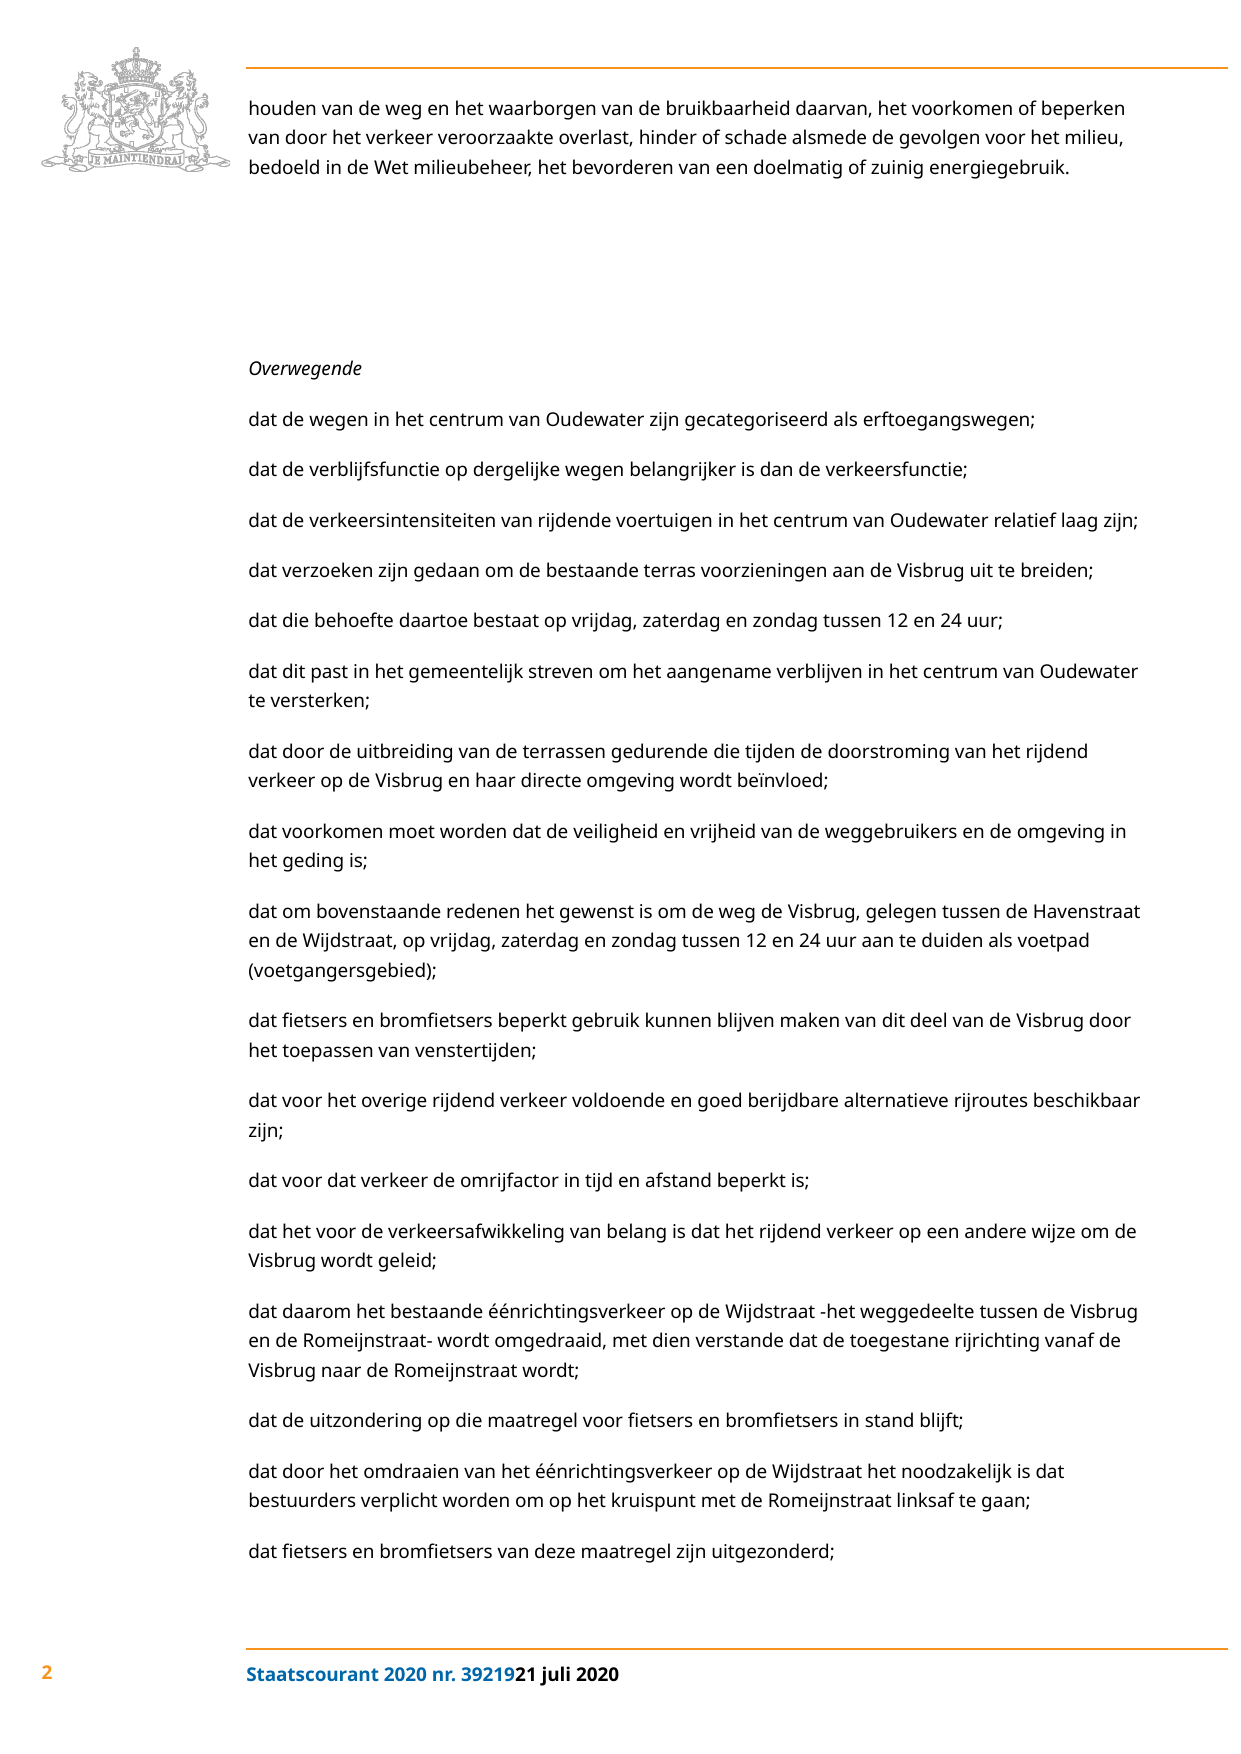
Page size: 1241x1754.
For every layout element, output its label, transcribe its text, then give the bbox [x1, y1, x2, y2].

text dat de wegen in het centrum van Oudewater zijn gecategoriseerd als erftoegangswegen; [248, 406, 1152, 432]
text dat door het omdraaien van het éénrichtingsverkeer op de Wijdstraat het noodzakelijk is dat bestuurders verplicht worden om op het kruispunt met de Romeijnstraat linksaf te gaan; [248, 1458, 1152, 1513]
text dat dit past in het gemeentelijk streven om het aangename verblijven in het centrum van Oudewater te versterken; [248, 658, 1152, 713]
text houden van de weg en het waarborgen van de bruikbaarheid daarvan, het voorkomen of beperken van door het verkeer veroorzaakte overlast, hinder of schade alsmede de gevolgen voor het milieu, bedoeld in de Wet milieubeheer, het bevorderen van een doelmatig of zuinig energiegebruik. [248, 95, 1152, 180]
text dat de uitzondering op die maatregel voor fietsers en bromfietsers in stand blijft; [248, 1408, 1152, 1433]
text dat door de uitbreiding van de terrassen gedurende die tijden de doorstroming van het rijdend verkeer op de Visbrug en haar directe omgeving wordt beïnvloed; [248, 738, 1152, 793]
text dat voor dat verkeer de omrijfactor in tijd en afstand beperkt is; [248, 1168, 1152, 1193]
text dat voor het overige rijdend verkeer voldoende en goed berijdbare alternatieve rijroutes beschikbaar zijn; [248, 1088, 1152, 1143]
text dat daarom het bestaande éénrichtingsverkeer op de Wijdstraat -het weggedeelte tussen de Visbrug en de Romeijnstraat- wordt omgedraaid, met dien verstande dat de toegestane rijrichting vanaf de Visbrug naar de Romeijnstraat wordt; [248, 1298, 1152, 1383]
text dat fietsers en bromfietsers van deze maatregel zijn uitgezonderd; [248, 1538, 1152, 1564]
picture [41, 47, 231, 172]
text Overwegende [248, 356, 1152, 381]
text dat om bovenstaande redenen het gewenst is om de weg de Visbrug, gelegen tussen de Havenstraat en de Wijdstraat, op vrijdag, zaterdag en zondag tussen 12 en 24 uur aan te duiden als voetpad (voetgangersgebied); [248, 898, 1152, 983]
text dat het voor de verkeersafwikkeling van belang is dat het rijdend verkeer op een andere wijze om de Visbrug wordt geleid; [248, 1218, 1152, 1273]
text dat fietsers en bromfietsers beperkt gebruik kunnen blijven maken van dit deel van de Visbrug door het toepassen van venstertijden; [248, 1008, 1152, 1063]
text dat de verblijfsfunctie op dergelijke wegen belangrijker is dan de verkeersfunctie; [248, 456, 1152, 482]
text dat de verkeersintensiteiten van rijdende voertuigen in het centrum van Oudewater relatief laag zijn; [248, 507, 1152, 533]
text dat verzoeken zijn gedaan om de bestaande terras voorzieningen aan de Visbrug uit te breiden; [248, 557, 1152, 583]
text dat die behoefte daartoe bestaat op vrijdag, zaterdag en zondag tussen 12 en 24 uur; [248, 608, 1152, 633]
text dat voorkomen moet worden dat de veiligheid en vrijheid van de weggebruikers en de omgeving in het geding is; [248, 818, 1152, 873]
